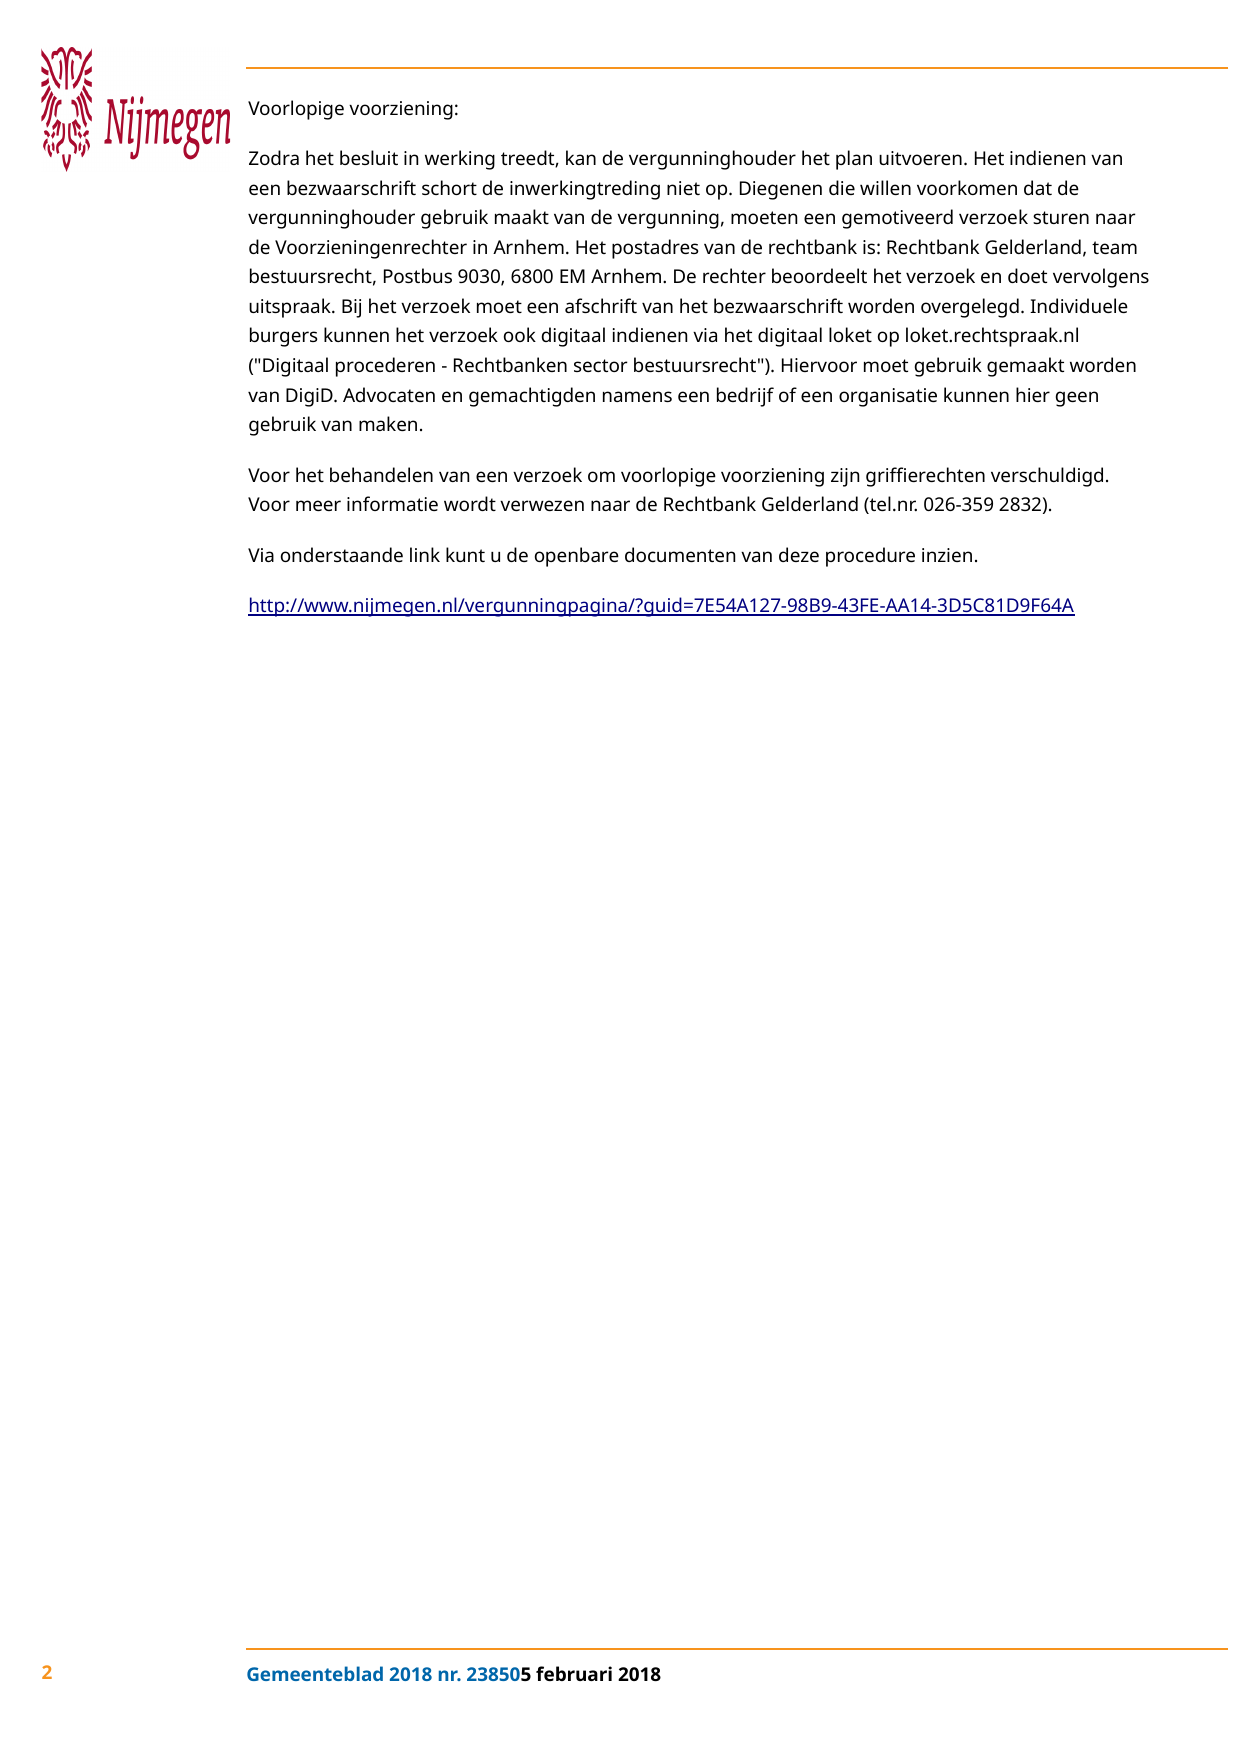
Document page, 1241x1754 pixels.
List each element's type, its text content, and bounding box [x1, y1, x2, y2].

text http://www.nijmegen.nl/vergunningpagina/?guid=7E54A127-98B9-43FE-AA14-3D5C81D9F64A [248, 592, 1152, 618]
text Voorlopige voorziening: [248, 95, 1152, 121]
text Zodra het besluit in werking treedt, kan de vergunninghouder het plan uitvoeren. Het indienen van een bezwaarschrift schort de inwerkingtreding niet op. Diegenen die willen voorkomen dat de vergunninghouder gebruik maakt van de vergunning, moeten een gemotiveerd verzoek sturen naar de Voorzieningenrechter in Arnhem. Het postadres van de rechtbank is: Rechtbank Gelderland, team bestuursrecht, Postbus 9030, 6800 EM Arnhem. De rechter beoordeelt het verzoek en doet vervolgens uitspraak. Bij het verzoek moet een afschrift van het bezwaarschrift worden overgelegd. Individuele burgers kunnen het verzoek ook digitaal indienen via het digitaal loket op loket.rechtspraak.nl ("Digitaal procederen - Rechtbanken sector bestuursrecht"). Hiervoor moet gebruik gemaakt worden van DigiD. Advocaten en gemachtigden namens een bedrijf of een organisatie kunnen hier geen gebruik van maken. [248, 145, 1152, 437]
picture [41, 47, 231, 172]
text Voor het behandelen van een verzoek om voorlopige voorziening zijn griffierechten verschuldigd. Voor meer informatie wordt verwezen naar de Rechtbank Gelderland (tel.nr. 026-359 2832). [248, 462, 1152, 517]
text Via onderstaande link kunt u de openbare documenten van deze procedure inzien. [248, 542, 1152, 568]
